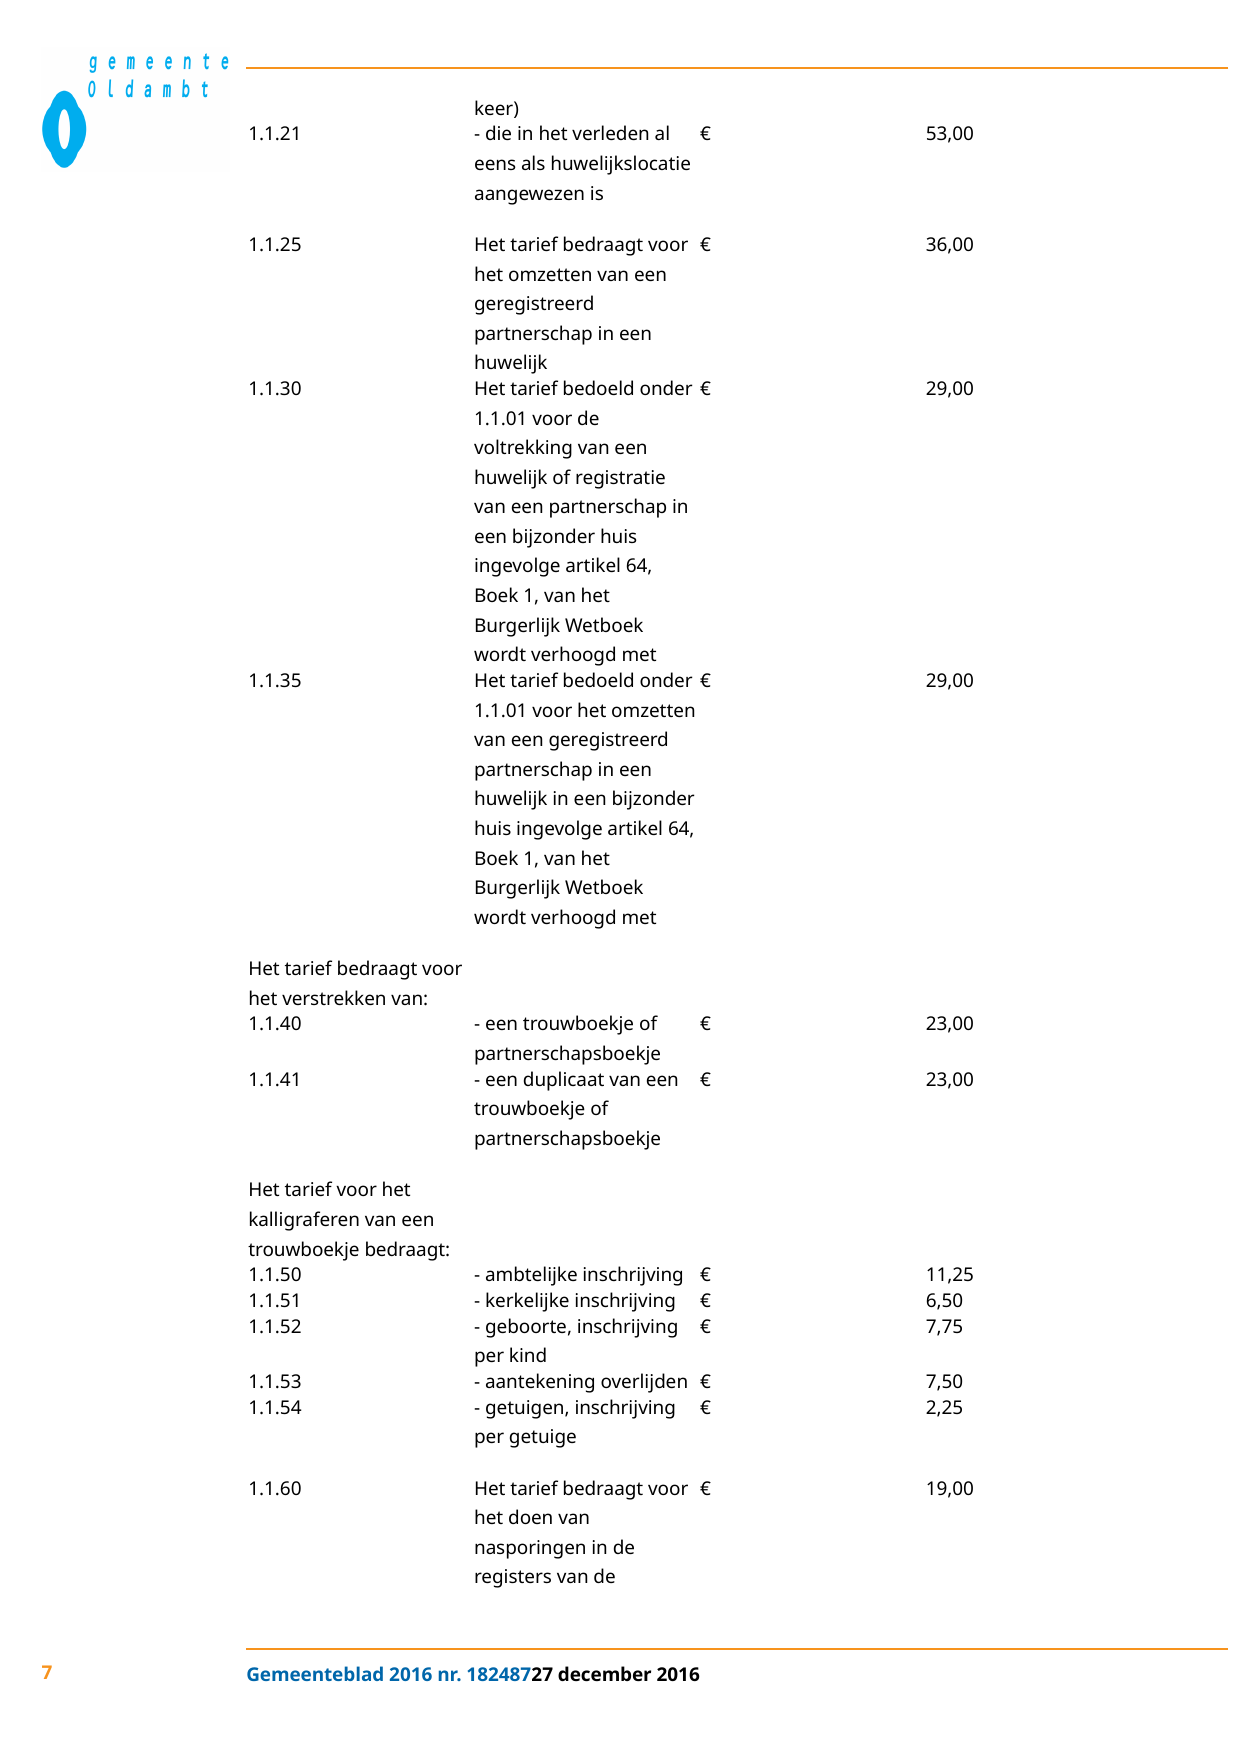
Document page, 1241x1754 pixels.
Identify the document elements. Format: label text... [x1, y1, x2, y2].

table_cell keer) [474, 95, 700, 121]
table_cell - een trouwboekje of partnerschapsboekje [474, 1011, 700, 1066]
table_cell [248, 930, 474, 955]
table_cell [248, 205, 474, 231]
table_cell 1.1.60 [248, 1475, 474, 1589]
table_cell Het tarief voor het kalligraferen van een trouwboekje bedraagt: [248, 1177, 474, 1261]
table_cell € [700, 231, 926, 375]
table_cell € [700, 1066, 926, 1151]
table_cell € [700, 1475, 926, 1589]
table_cell - aantekening overlijden [474, 1368, 700, 1394]
table_cell [474, 930, 700, 955]
table_cell 7,50 [926, 1368, 1152, 1394]
table_cell [926, 1151, 1152, 1177]
table_cell 23,00 [926, 1066, 1152, 1151]
table_cell - een duplicaat van een trouwboekje of partnerschapsboekje [474, 1066, 700, 1151]
table_cell € [700, 1368, 926, 1394]
table_cell [700, 95, 926, 121]
table_cell 7,75 [926, 1313, 1152, 1368]
table_cell [700, 1151, 926, 1177]
table_cell 1.1.30 [248, 375, 474, 667]
table_cell € [700, 1261, 926, 1287]
table_cell 1.1.53 [248, 1368, 474, 1394]
table_cell [926, 1449, 1152, 1475]
table_cell [926, 930, 1152, 955]
table_cell [474, 1151, 700, 1177]
table_cell 1.1.40 [248, 1011, 474, 1066]
table_cell Het tarief bedoeld onder 1.1.01 voor de voltrekking van een huwelijk of registratie van een partnerschap in een bijzonder huis ingevolge artikel 64, Boek 1, van het Burgerlijk Wetboek wordt verhoogd met [474, 375, 700, 667]
table_cell 1.1.51 [248, 1287, 474, 1313]
table_cell 53,00 [926, 121, 1152, 205]
table_cell [700, 930, 926, 955]
table_cell - getuigen, inschrijving per getuige [474, 1394, 700, 1449]
table_cell 1.1.25 [248, 231, 474, 375]
table_cell Het tarief bedraagt voor het verstrekken van: [248, 955, 474, 1011]
table_cell Het tarief bedraagt voor het omzetten van een geregistreerd partnerschap in een huwelijk [474, 231, 700, 375]
table_cell 1.1.54 [248, 1394, 474, 1449]
table_cell [700, 1449, 926, 1475]
table_cell 1.1.35 [248, 667, 474, 929]
table_cell [926, 95, 1152, 121]
table_cell [474, 1177, 700, 1261]
table_cell [474, 955, 700, 1011]
table_cell 6,50 [926, 1287, 1152, 1313]
table_cell € [700, 121, 926, 205]
table_cell Het tarief bedoeld onder 1.1.01 voor het omzetten van een geregistreerd partnerschap in een huwelijk in een bijzonder huis ingevolge artikel 64, Boek 1, van het Burgerlijk Wetboek wordt verhoogd met [474, 667, 700, 929]
table_cell 29,00 [926, 375, 1152, 667]
table_cell 2,25 [926, 1394, 1152, 1449]
table_cell € [700, 1313, 926, 1368]
picture [41, 47, 231, 172]
table_cell [700, 205, 926, 231]
table_cell - geboorte, inschrijving per kind [474, 1313, 700, 1368]
table_cell [248, 1449, 474, 1475]
table_cell € [700, 375, 926, 667]
table_cell € [700, 1287, 926, 1313]
table_cell - die in het verleden al eens als huwelijkslocatie aangewezen is [474, 121, 700, 205]
table_cell € [700, 667, 926, 929]
table_cell [474, 1449, 700, 1475]
table_cell 29,00 [926, 667, 1152, 929]
table_cell [248, 95, 474, 121]
table_cell [248, 1151, 474, 1177]
table_cell € [700, 1394, 926, 1449]
table_cell - kerkelijke inschrijving [474, 1287, 700, 1313]
table_cell € [700, 1011, 926, 1066]
table_cell 1.1.52 [248, 1313, 474, 1368]
table_cell 36,00 [926, 231, 1152, 375]
table_cell [700, 955, 926, 1011]
table_cell Het tarief bedraagt voor het doen van nasporingen in de registers van de [474, 1475, 700, 1589]
table_cell 1.1.21 [248, 121, 474, 205]
table_cell 23,00 [926, 1011, 1152, 1066]
table_cell 1.1.41 [248, 1066, 474, 1151]
table_cell - ambtelijke inschrijving [474, 1261, 700, 1287]
table_cell [700, 1177, 926, 1261]
table_cell [926, 205, 1152, 231]
table_cell 1.1.50 [248, 1261, 474, 1287]
table_cell [474, 205, 700, 231]
table_cell 19,00 [926, 1475, 1152, 1589]
table_cell 11,25 [926, 1261, 1152, 1287]
